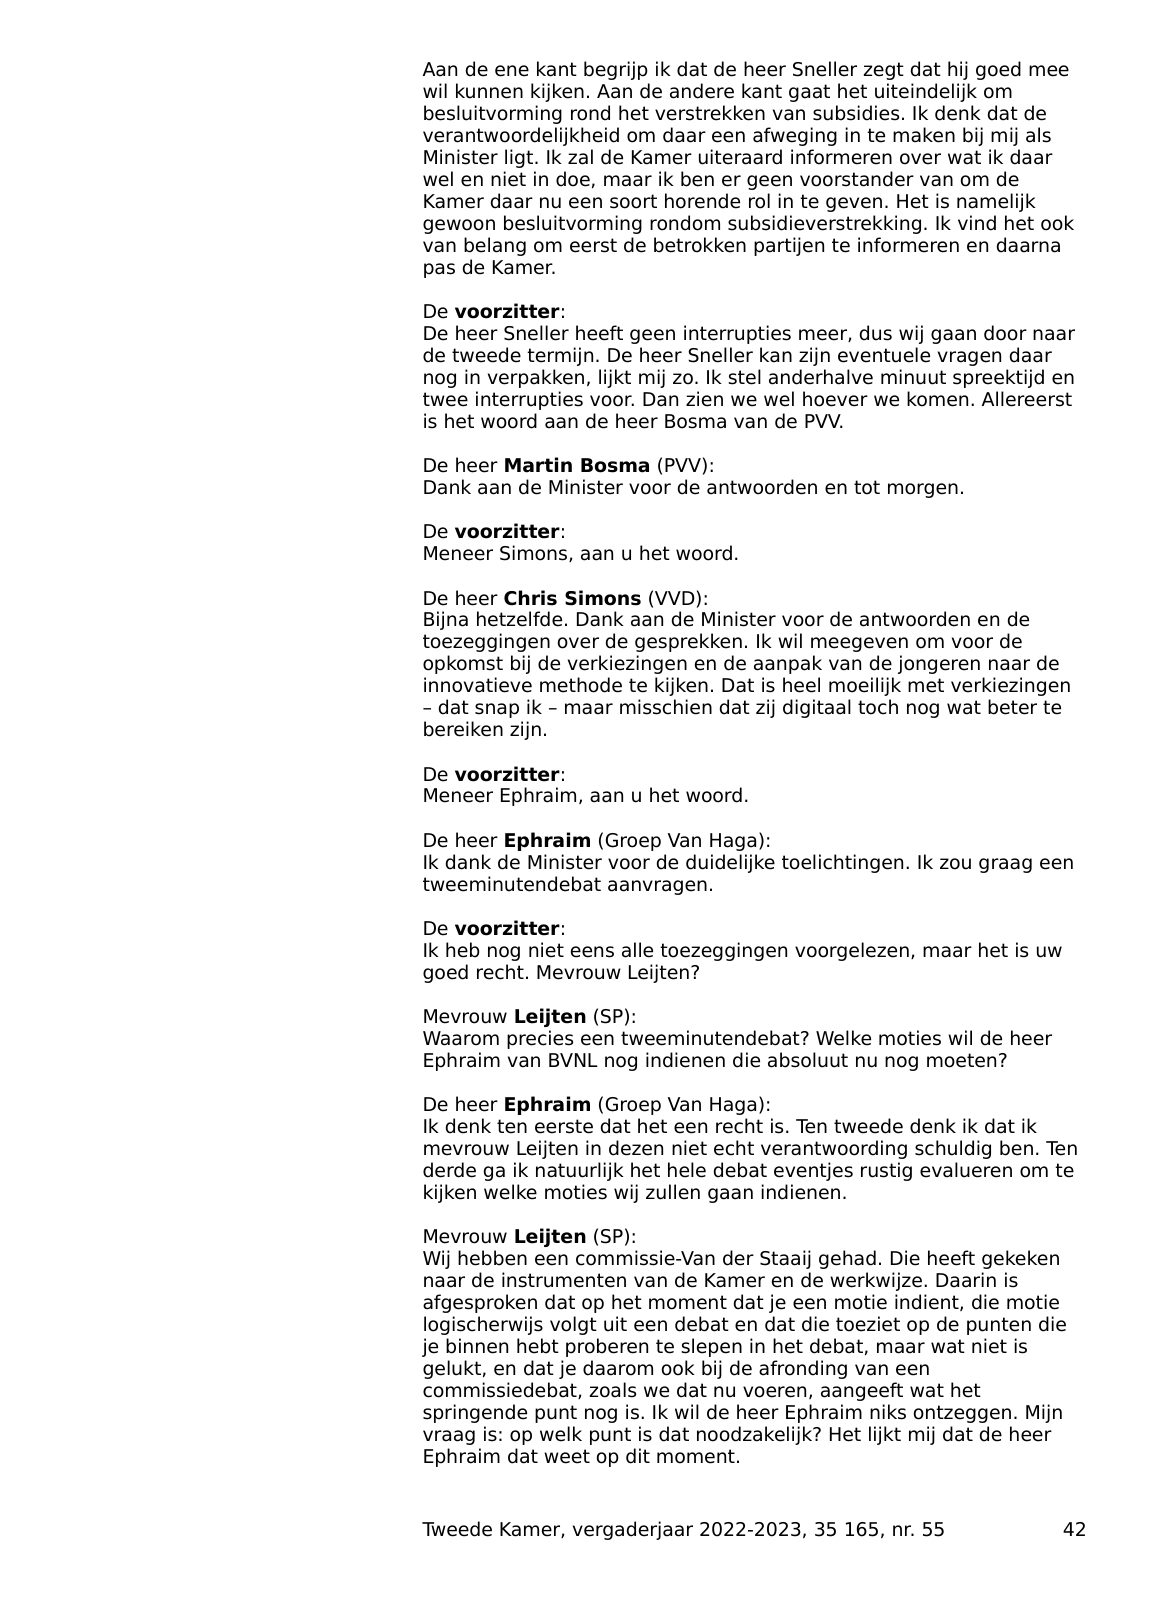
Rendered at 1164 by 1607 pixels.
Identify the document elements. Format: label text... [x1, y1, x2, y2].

text Dank aan de Minister voor de antwoorden en tot morgen. [422, 477, 1087, 499]
text De voorzitter: [422, 301, 1087, 323]
text De heer Chris Simons (VVD): [422, 587, 1087, 609]
text Meneer Simons, aan u het woord. [422, 543, 1087, 565]
text Wij hebben een commissie-Van der Staaij gehad. Die heeft gekeken naar de instrumenten van de Kamer en de werkwijze. Daarin is afgesproken dat op het moment dat je een motie indient, die motie logischerwijs volgt uit een debat en dat die toeziet op de punten die je binnen hebt proberen te slepen in het debat, maar wat niet is gelukt, en dat je daarom ook bij de afronding van een commissiedebat, zoals we dat nu voeren, aangeeft wat het springende punt nog is. Ik wil de heer Ephraim niks ontzeggen. Mijn vraag is: op welk punt is dat noodzakelijk? Het lijkt mij dat de heer Ephraim dat weet op dit moment. [422, 1248, 1087, 1468]
text Ik dank de Minister voor de duidelijke toelichtingen. Ik zou graag een tweeminutendebat aanvragen. [422, 852, 1087, 896]
text De heer Sneller heeft geen interrupties meer, dus wij gaan door naar de tweede termijn. De heer Sneller kan zijn eventuele vragen daar nog in verpakken, lijkt mij zo. Ik stel anderhalve minuut spreektijd en twee interrupties voor. Dan zien we wel hoever we komen. Allereerst is het woord aan de heer Bosma van de PVV. [422, 323, 1087, 433]
text Mevrouw Leijten (SP): [422, 1226, 1087, 1248]
text Meneer Ephraim, aan u het woord. [422, 785, 1087, 807]
text Waarom precies een tweeminutendebat? Welke moties wil de heer Ephraim van BVNL nog indienen die absoluut nu nog moeten? [422, 1028, 1087, 1072]
text Ik heb nog niet eens alle toezeggingen voorgelezen, maar het is uw goed recht. Mevrouw Leijten? [422, 940, 1087, 984]
text De heer Martin Bosma (PVV): [422, 455, 1087, 477]
text Aan de ene kant begrijp ik dat de heer Sneller zegt dat hij goed mee wil kunnen kijken. Aan de andere kant gaat het uiteindelijk om besluitvorming rond het verstrekken van subsidies. Ik denk dat de verantwoordelijkheid om daar een afweging in te maken bij mij als Minister ligt. Ik zal de Kamer uiteraard informeren over wat ik daar wel en niet in doe, maar ik ben er geen voorstander van om de Kamer daar nu een soort horende rol in te geven. Het is namelijk gewoon besluitvorming rondom subsidieverstrekking. Ik vind het ook van belang om eerst de betrokken partijen te informeren en daarna pas de Kamer. [422, 59, 1087, 279]
text De voorzitter: [422, 763, 1087, 785]
text De heer Ephraim (Groep Van Haga): [422, 829, 1087, 852]
text De heer Ephraim (Groep Van Haga): [422, 1094, 1087, 1116]
text De voorzitter: [422, 918, 1087, 940]
text Mevrouw Leijten (SP): [422, 1006, 1087, 1028]
text De voorzitter: [422, 521, 1087, 543]
text Ik denk ten eerste dat het een recht is. Ten tweede denk ik dat ik mevrouw Leijten in dezen niet echt verantwoording schuldig ben. Ten derde ga ik natuurlijk het hele debat eventjes rustig evalueren om te kijken welke moties wij zullen gaan indienen. [422, 1116, 1087, 1204]
text Bijna hetzelfde. Dank aan de Minister voor de antwoorden en de toezeggingen over de gesprekken. Ik wil meegeven om voor de opkomst bij de verkiezingen en de aanpak van de jongeren naar de innovatieve methode te kijken. Dat is heel moeilijk met verkiezingen – dat snap ik – maar misschien dat zij digitaal toch nog wat beter te bereiken zijn. [422, 609, 1087, 741]
